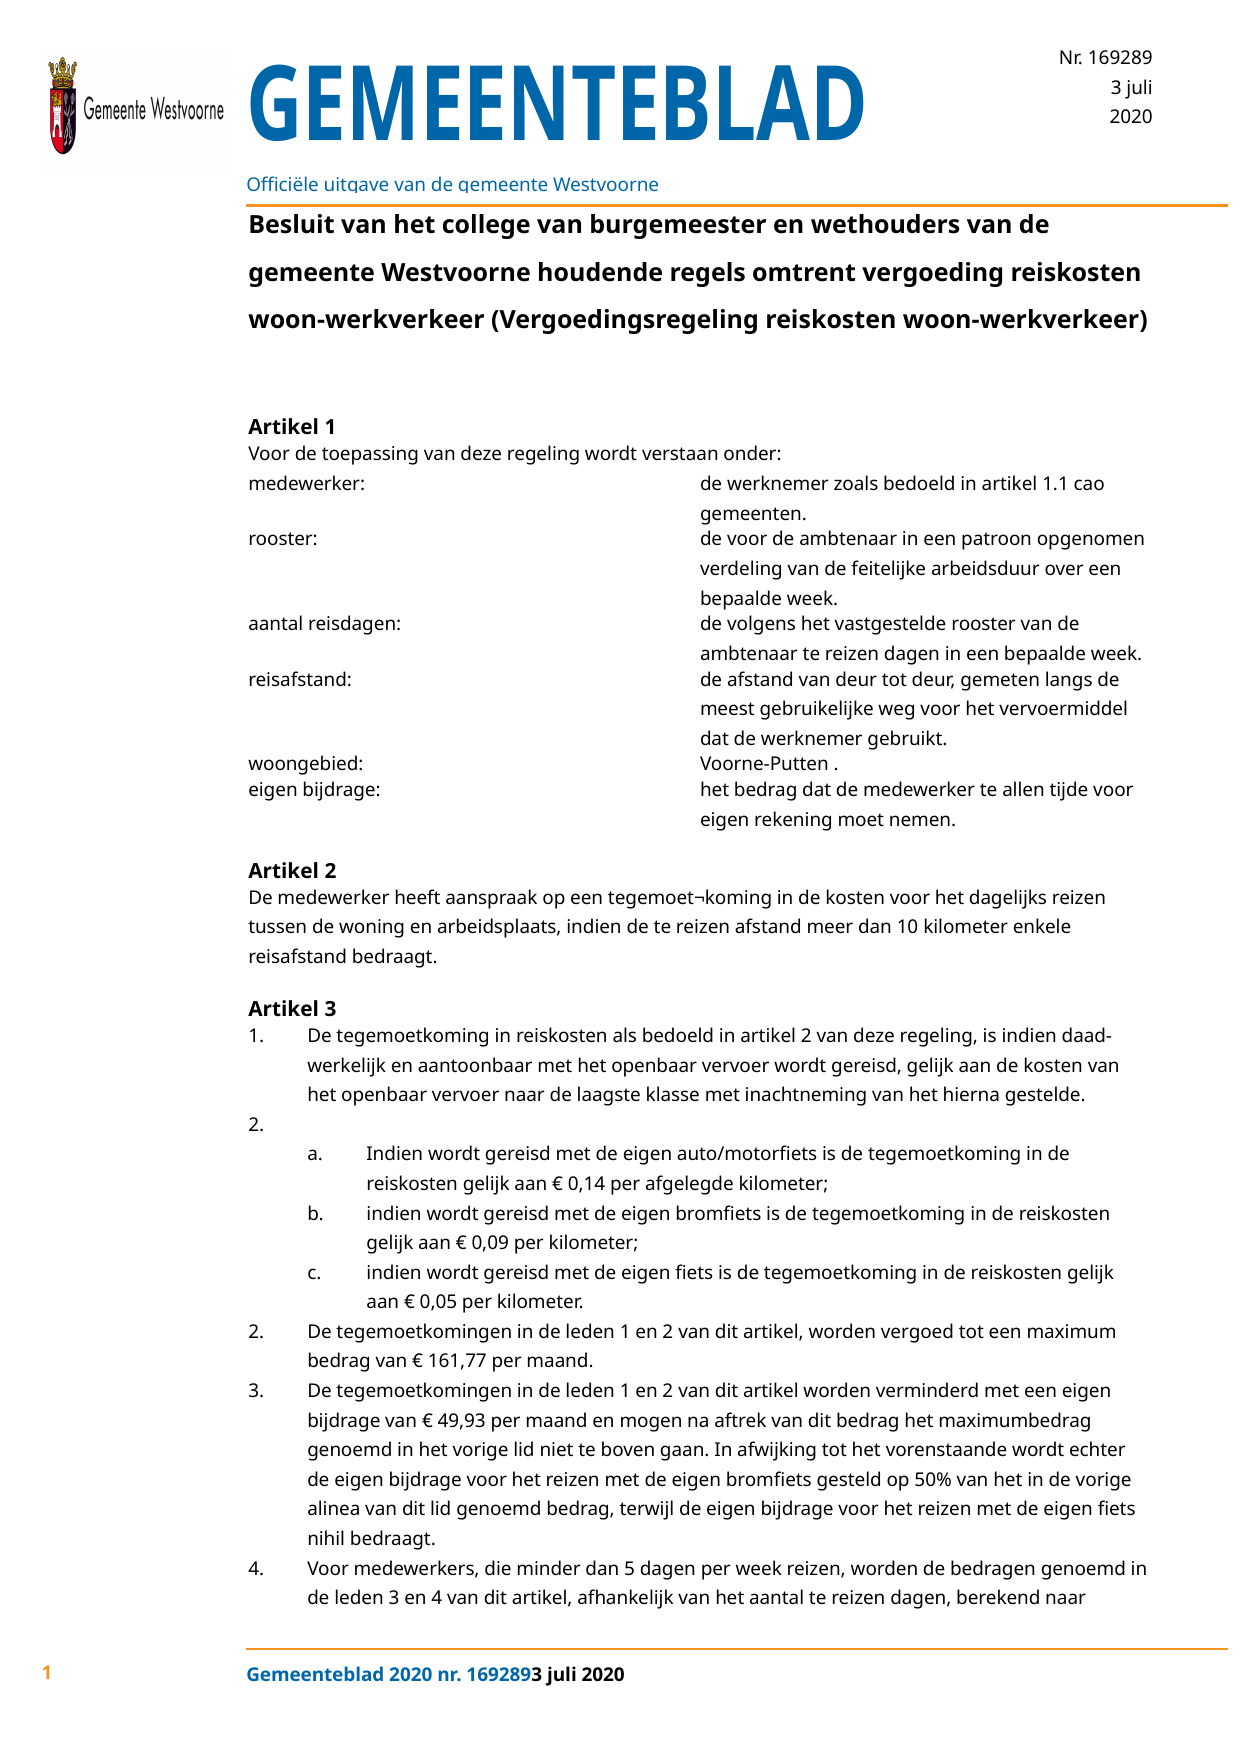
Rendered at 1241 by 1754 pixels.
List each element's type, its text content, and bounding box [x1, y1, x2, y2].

list Voor medewerkers, die minder dan 5 dagen per week reizen, worden de bedragen genoemd in de leden 3 en 4 van dit artikel, afhankelijk van het aantal te reizen dagen, berekend naar [248, 1555, 1152, 1610]
table_cell de volgens het vastgestelde rooster van de ambtenaar te reizen dagen in een bepaalde week. [700, 610, 1152, 666]
table_cell Voorne-Putten . [700, 751, 1152, 776]
text Besluit van het college van burgemeester en wethouders van de gemeente Westvoorne houdende regels omtrent vergoeding reiskosten woon-werkverkeer (Vergoedingsregeling reiskosten woon-werkverkeer) [248, 207, 1152, 336]
text Voor de toepassing van deze regeling wordt verstaan onder: [248, 441, 1152, 466]
table_header medewerker: [248, 470, 700, 526]
table_cell de afstand van deur tot deur, gemeten langs de meest gebruikelijke weg voor het vervoermiddel dat de werknemer gebruikt. [700, 666, 1152, 751]
table_cell rooster: [248, 526, 700, 610]
list De tegemoetkoming in reiskosten als bedoeld in artikel 2 van deze regeling, is indien daad-werkelijk en aantoonbaar met het openbaar vervoer wordt gereisd, gelijk aan de kosten van het openbaar vervoer naar de laagste klasse met inachtneming van het hierna gestelde. [248, 1022, 1152, 1107]
list indien wordt gereisd met de eigen bromfiets is de tegemoetkoming in de reiskosten gelijk aan € 0,09 per kilometer; [307, 1200, 1152, 1255]
text Artikel 1 [248, 412, 1152, 441]
table_header de werknemer zoals bedoeld in artikel 1.1 cao gemeenten. [700, 470, 1152, 526]
text Artikel 2 [248, 856, 1152, 884]
table_cell reisafstand: [248, 666, 700, 751]
text De medewerker heeft aanspraak op een tegemoet¬koming in de kosten voor het dagelijks reizen tussen de woning en arbeidsplaats, indien de te reizen afstand meer dan 10 kilometer enkele reisafstand bedraagt. [248, 884, 1152, 969]
text Artikel 3 [248, 994, 1152, 1022]
table_cell aantal reisdagen: [248, 610, 700, 666]
list indien wordt gereisd met de eigen fiets is de tegemoetkoming in de reiskosten gelijk aan € 0,05 per kilometer. [307, 1259, 1152, 1314]
table_cell eigen bijdrage: [248, 776, 700, 832]
list De tegemoetkomingen in de leden 1 en 2 van dit artikel, worden vergoed tot een maximum bedrag van € 161,77 per maand. [248, 1318, 1152, 1373]
list Indien wordt gereisd met de eigen auto/motorfiets is de tegemoetkoming in de reiskosten gelijk aan € 0,14 per afgelegde kilometer; [307, 1141, 1152, 1196]
table_cell de voor de ambtenaar in een patroon opgenomen verdeling van de feitelijke arbeidsduur over een bepaalde week. [700, 526, 1152, 610]
picture [41, 47, 231, 172]
table_cell woongebied: [248, 751, 700, 776]
list De tegemoetkomingen in de leden 1 en 2 van dit artikel worden verminderd met een eigen bijdrage van € 49,93 per maand en mogen na aftrek van dit bedrag het maximumbedrag genoemd in het vorige lid niet te boven gaan. In afwijking tot het vorenstaande wordt echter de eigen bijdrage voor het reizen met de eigen bromfiets gesteld op 50% van het in de vorige alinea van dit lid genoemd bedrag, terwijl de eigen bijdrage voor het reizen met de eigen fiets nihil bedraagt. [248, 1377, 1152, 1551]
table_cell het bedrag dat de medewerker te allen tijde voor eigen rekening moet nemen. [700, 776, 1152, 832]
